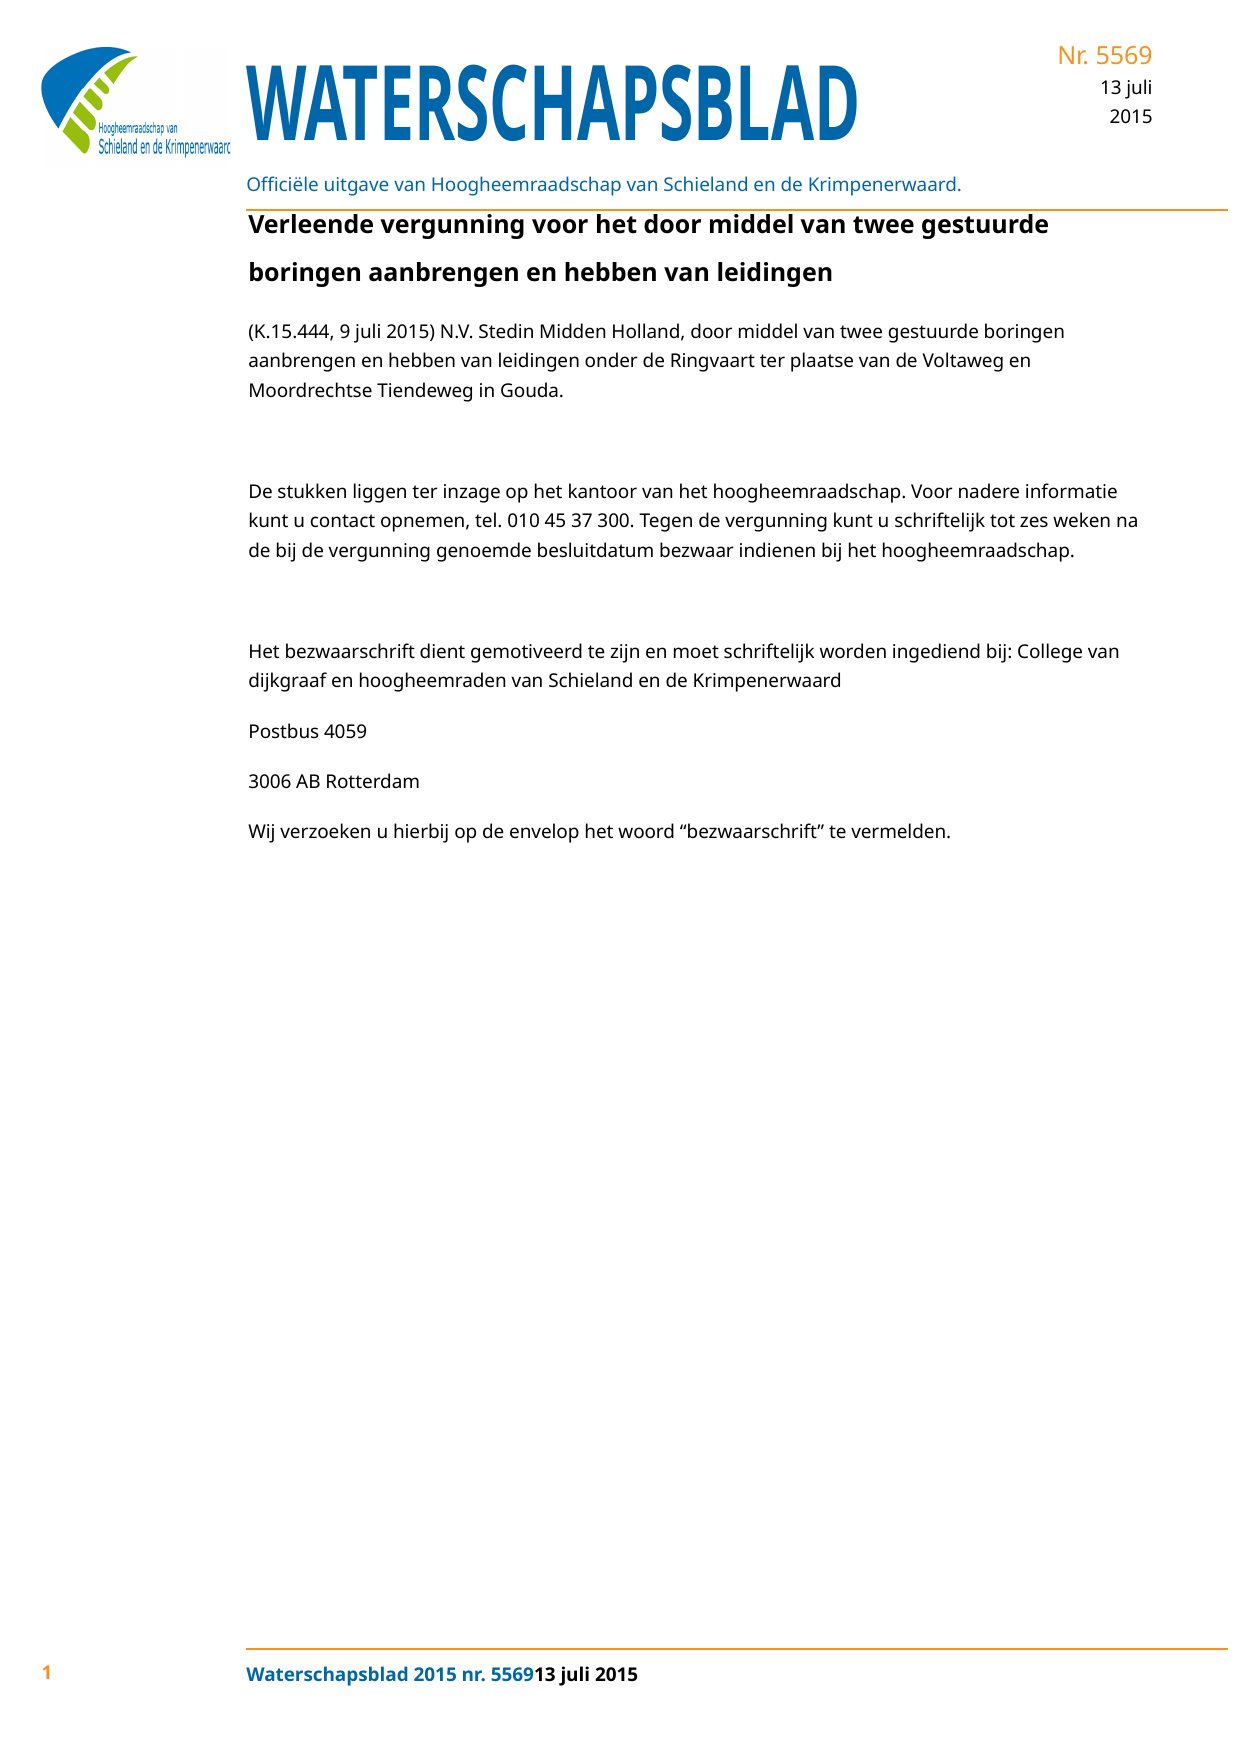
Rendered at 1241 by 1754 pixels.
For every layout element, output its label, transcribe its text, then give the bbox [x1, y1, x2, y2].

text Het bezwaarschrift dient gemotiveerd te zijn en moet schriftelijk worden ingediend bij: College van dijkgraaf en hoogheemraden van Schieland en de Krimpenerwaard [248, 638, 1152, 693]
picture [41, 47, 231, 172]
text Wij verzoeken u hierbij op de envelop het woord “bezwaarschrift” te vermelden. [248, 819, 1152, 844]
text 3006 AB Rotterdam [248, 768, 1152, 794]
text (K.15.444, 9 juli 2015) N.V. Stedin Midden Holland, door middel van twee gestuurde boringen aanbrengen en hebben van leidingen onder de Ringvaart ter plaatse van de Voltaweg en Moordrechtse Tiendeweg in Gouda. [248, 318, 1152, 403]
text De stukken liggen ter inzage op het kantoor van het hoogheemraadschap. Voor nadere informatie kunt u contact opnemen, tel. 010 45 37 300. Tegen de vergunning kunt u schriftelijk tot zes weken na de bij de vergunning genoemde besluitdatum bezwaar indienen bij het hoogheemraadschap. [248, 478, 1152, 563]
text Verleende vergunning voor het door middel van twee gestuurde boringen aanbrengen en hebben van leidingen [248, 211, 1152, 288]
text Postbus 4059 [248, 718, 1152, 744]
